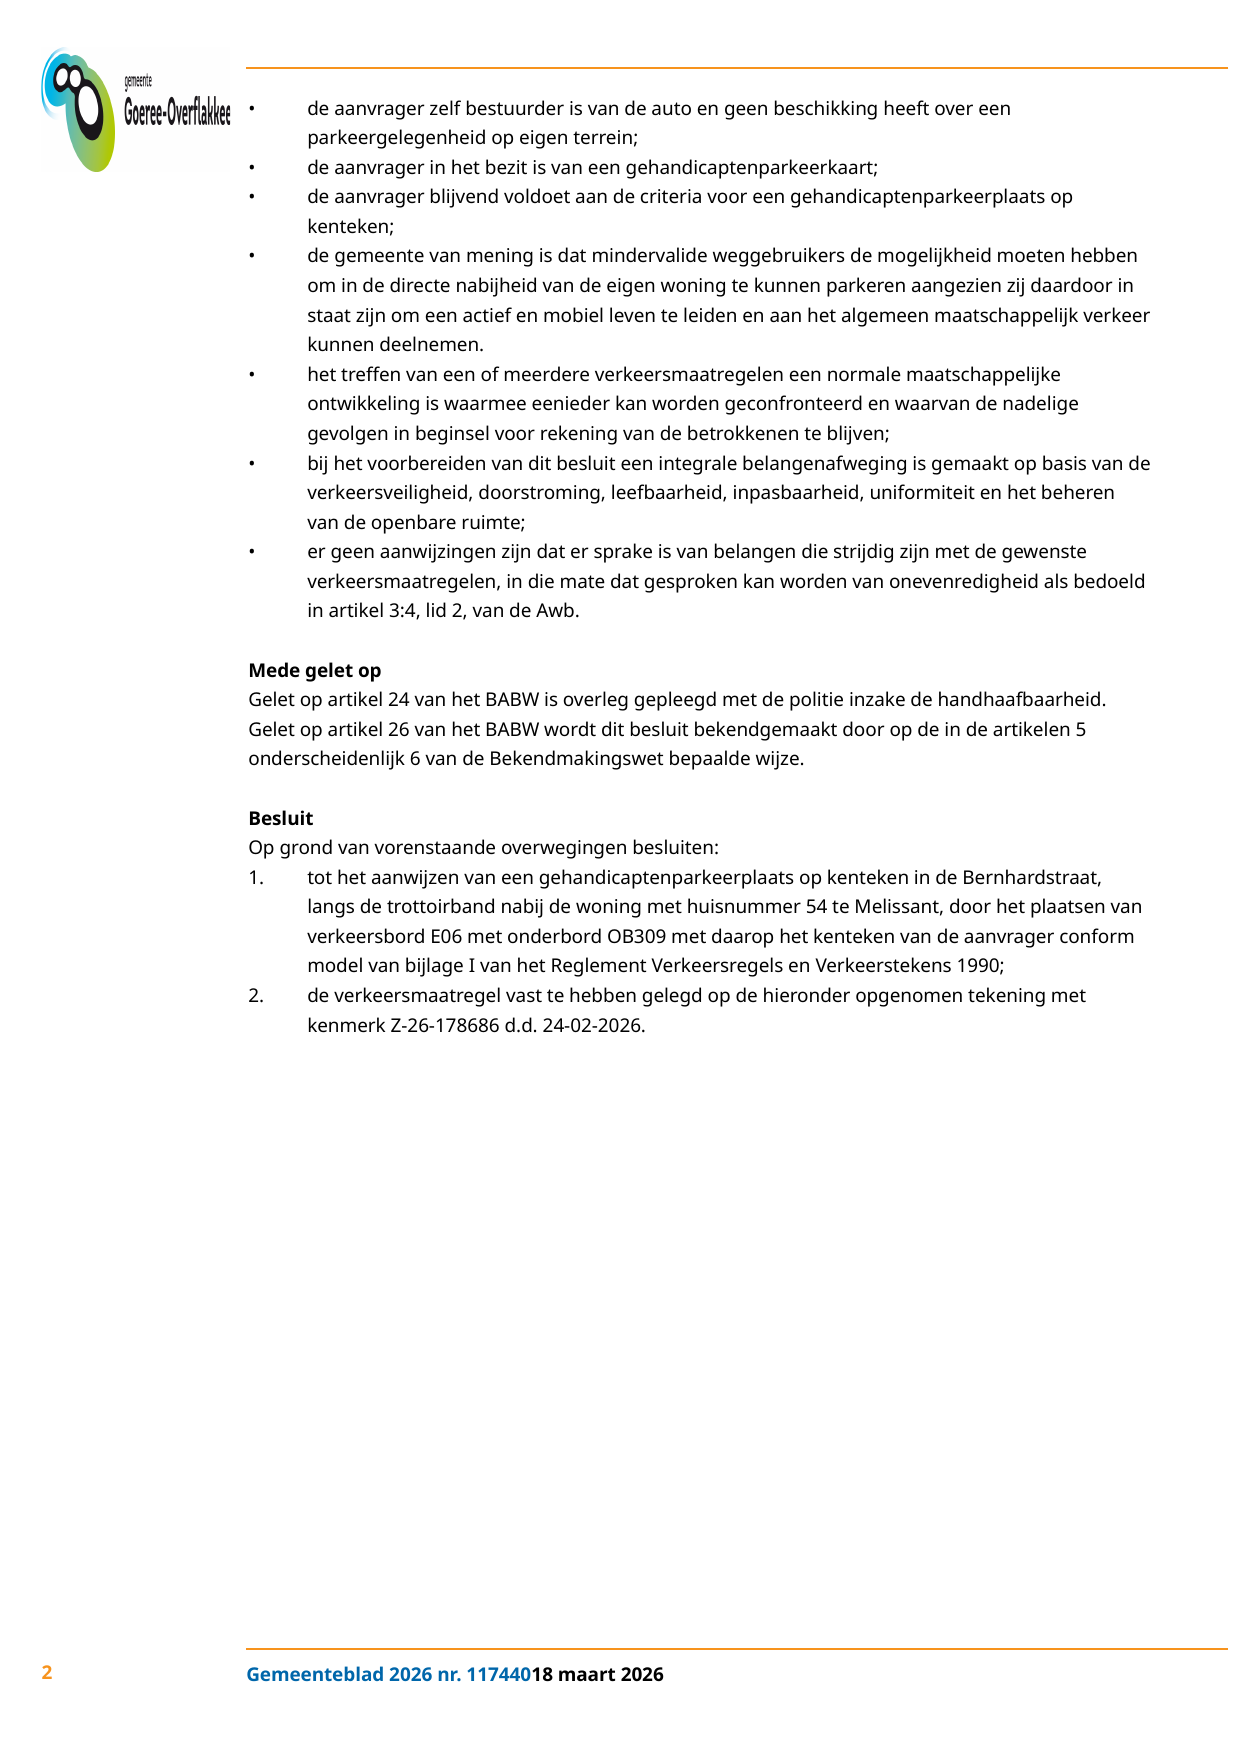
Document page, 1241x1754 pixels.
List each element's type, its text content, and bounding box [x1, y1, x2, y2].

list de verkeersmaatregel vast te hebben gelegd op de hieronder opgenomen tekening met kenmerk Z-26-178686 d.d. 24-02-2026. [248, 982, 1152, 1038]
list de aanvrager blijvend voldoet aan de criteria voor een gehandicaptenparkeerplaats op kenteken; [248, 183, 1152, 239]
text Mede gelet op [248, 657, 1152, 683]
list het treffen van een of meerdere verkeersmaatregelen een normale maatschappelijke ontwikkeling is waarmee eenieder kan worden geconfronteerd en waarvan de nadelige gevolgen in beginsel voor rekening van de betrokkenen te blijven; [248, 361, 1152, 446]
text Gelet op artikel 26 van het BABW wordt dit besluit bekendgemaakt door op de in de artikelen 5 onderscheidenlijk 6 van de Bekendmakingswet bepaalde wijze. [248, 716, 1152, 771]
list de gemeente van mening is dat mindervalide weggebruikers de mogelijkheid moeten hebben om in de directe nabijheid van de eigen woning te kunnen parkeren aangezien zij daardoor in staat zijn om een actief en mobiel leven te leiden en aan het algemeen maatschappelijk verkeer kunnen deelnemen. [248, 243, 1152, 357]
picture [41, 47, 231, 172]
text Op grond van vorenstaande overwegingen besluiten: [248, 834, 1152, 860]
list bij het voorbereiden van dit besluit een integrale belangenafweging is gemaakt op basis van de verkeersveiligheid, doorstroming, leefbaarheid, inpasbaarheid, uniformiteit en het beheren van de openbare ruimte; [248, 450, 1152, 535]
list er geen aanwijzingen zijn dat er sprake is van belangen die strijdig zijn met de gewenste verkeersmaatregelen, in die mate dat gesproken kan worden van onevenredigheid als bedoeld in artikel 3:4, lid 2, van de Awb. [248, 538, 1152, 623]
list tot het aanwijzen van een gehandicaptenparkeerplaats op kenteken in de Bernhardstraat, langs de trottoirband nabij de woning met huisnummer 54 te Melissant, door het plaatsen van verkeersbord E06 met onderbord OB309 met daarop het kenteken van de aanvrager conform model van bijlage I van het Reglement Verkeersregels en Verkeerstekens 1990; [248, 864, 1152, 978]
text Gelet op artikel 24 van het BABW is overleg gepleegd met de politie inzake de handhaafbaarheid. [248, 686, 1152, 712]
list de aanvrager zelf bestuurder is van de auto en geen beschikking heeft over een parkeergelegenheid op eigen terrein; [248, 95, 1152, 150]
list de aanvrager in het bezit is van een gehandicaptenparkeerkaart; [248, 154, 1152, 180]
text Besluit [248, 805, 1152, 831]
